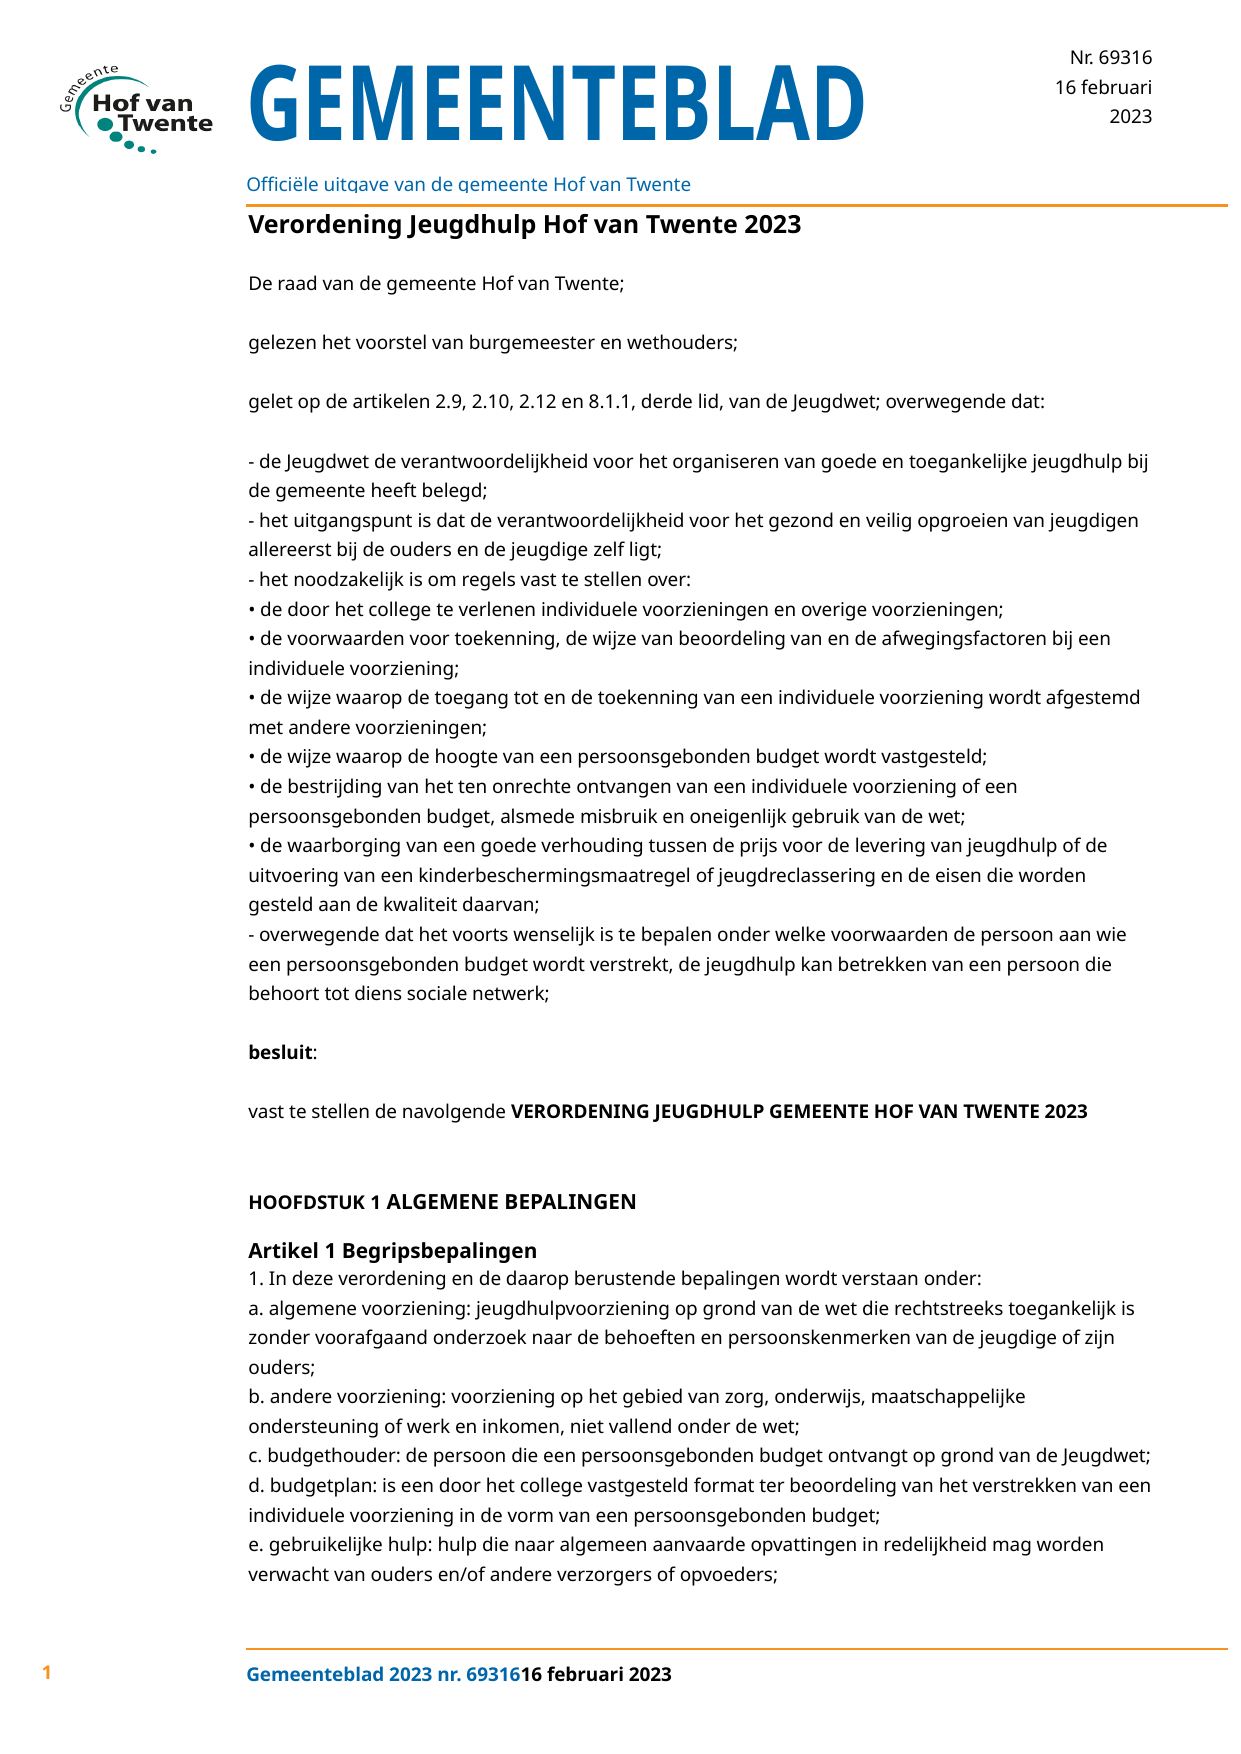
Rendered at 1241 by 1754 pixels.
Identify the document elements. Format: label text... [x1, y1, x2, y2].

text a. algemene voorziening: jeugdhulpvoorziening op grond van de wet die rechtstreeks toegankelijk is zonder voorafgaand onderzoek naar de behoeften en persoonskenmerken van de jeugdige of zijn ouders; [248, 1295, 1152, 1379]
text gelezen het voorstel van burgemeester en wethouders; [248, 329, 1152, 355]
text • de wijze waarop de toegang tot en de toekenning van een individuele voorziening wordt afgestemd met andere voorzieningen; [248, 684, 1152, 740]
text - overwegende dat het voorts wenselijk is te bepalen onder welke voorwaarden de persoon aan wie een persoonsgebonden budget wordt verstrekt, de jeugdhulp kan betrekken van een persoon die behoort tot diens sociale netwerk; [248, 921, 1152, 1006]
text HOOFDSTUK 1 ALGEMENE BEPALINGEN [248, 1187, 1152, 1216]
text Artikel 1 Begripsbepalingen [248, 1237, 1152, 1265]
text • de bestrijding van het ten onrechte ontvangen van een individuele voorziening of een persoonsgebonden budget, alsmede misbruik en oneigenlijk gebruik van de wet; [248, 773, 1152, 828]
text De raad van de gemeente Hof van Twente; [248, 270, 1152, 296]
text • de door het college te verlenen individuele voorzieningen en overige voorzieningen; [248, 596, 1152, 621]
text • de waarborging van een goede verhouding tussen de prijs voor de levering van jeugdhulp of de uitvoering van een kinderbeschermingsmaatregel of jeugdreclassering en de eisen die worden gesteld aan de kwaliteit daarvan; [248, 832, 1152, 917]
picture [41, 47, 231, 172]
text • de voorwaarden voor toekenning, de wijze van beoordeling van en de afwegingsfactoren bij een individuele voorziening; [248, 625, 1152, 681]
text - de Jeugdwet de verantwoordelijkheid voor het organiseren van goede en toegankelijke jeugdhulp bij de gemeente heeft belegd; [248, 448, 1152, 503]
text - het noodzakelijk is om regels vast te stellen over: [248, 566, 1152, 592]
text Verordening Jeugdhulp Hof van Twente 2023 [248, 207, 1152, 241]
text c. budgethouder: de persoon die een persoonsgebonden budget ontvangt op grond van de Jeugdwet; [248, 1443, 1152, 1468]
text gelet op de artikelen 2.9, 2.10, 2.12 en 8.1.1, derde lid, van de Jeugdwet; overwegende dat: [248, 389, 1152, 414]
text d. budgetplan: is een door het college vastgesteld format ter beoordeling van het verstrekken van een individuele voorziening in de vorm van een persoonsgebonden budget; [248, 1472, 1152, 1527]
text 1. In deze verordening en de daarop berustende bepalingen wordt verstaan onder: [248, 1265, 1152, 1291]
text - het uitgangspunt is dat de verantwoordelijkheid voor het gezond en veilig opgroeien van jeugdigen allereerst bij de ouders en de jeugdige zelf ligt; [248, 507, 1152, 562]
text b. andere voorziening: voorziening op het gebied van zorg, onderwijs, maatschappelijke ondersteuning of werk en inkomen, niet vallend onder de wet; [248, 1383, 1152, 1439]
text e. gebruikelijke hulp: hulp die naar algemeen aanvaarde opvattingen in redelijkheid mag worden verwacht van ouders en/of andere verzorgers of opvoeders; [248, 1531, 1152, 1587]
text vast te stellen de navolgende VERORDENING JEUGDHULP GEMEENTE HOF VAN TWENTE 2023 [248, 1099, 1152, 1124]
text • de wijze waarop de hoogte van een persoonsgebonden budget wordt vastgesteld; [248, 744, 1152, 769]
text besluit: [248, 1039, 1152, 1065]
